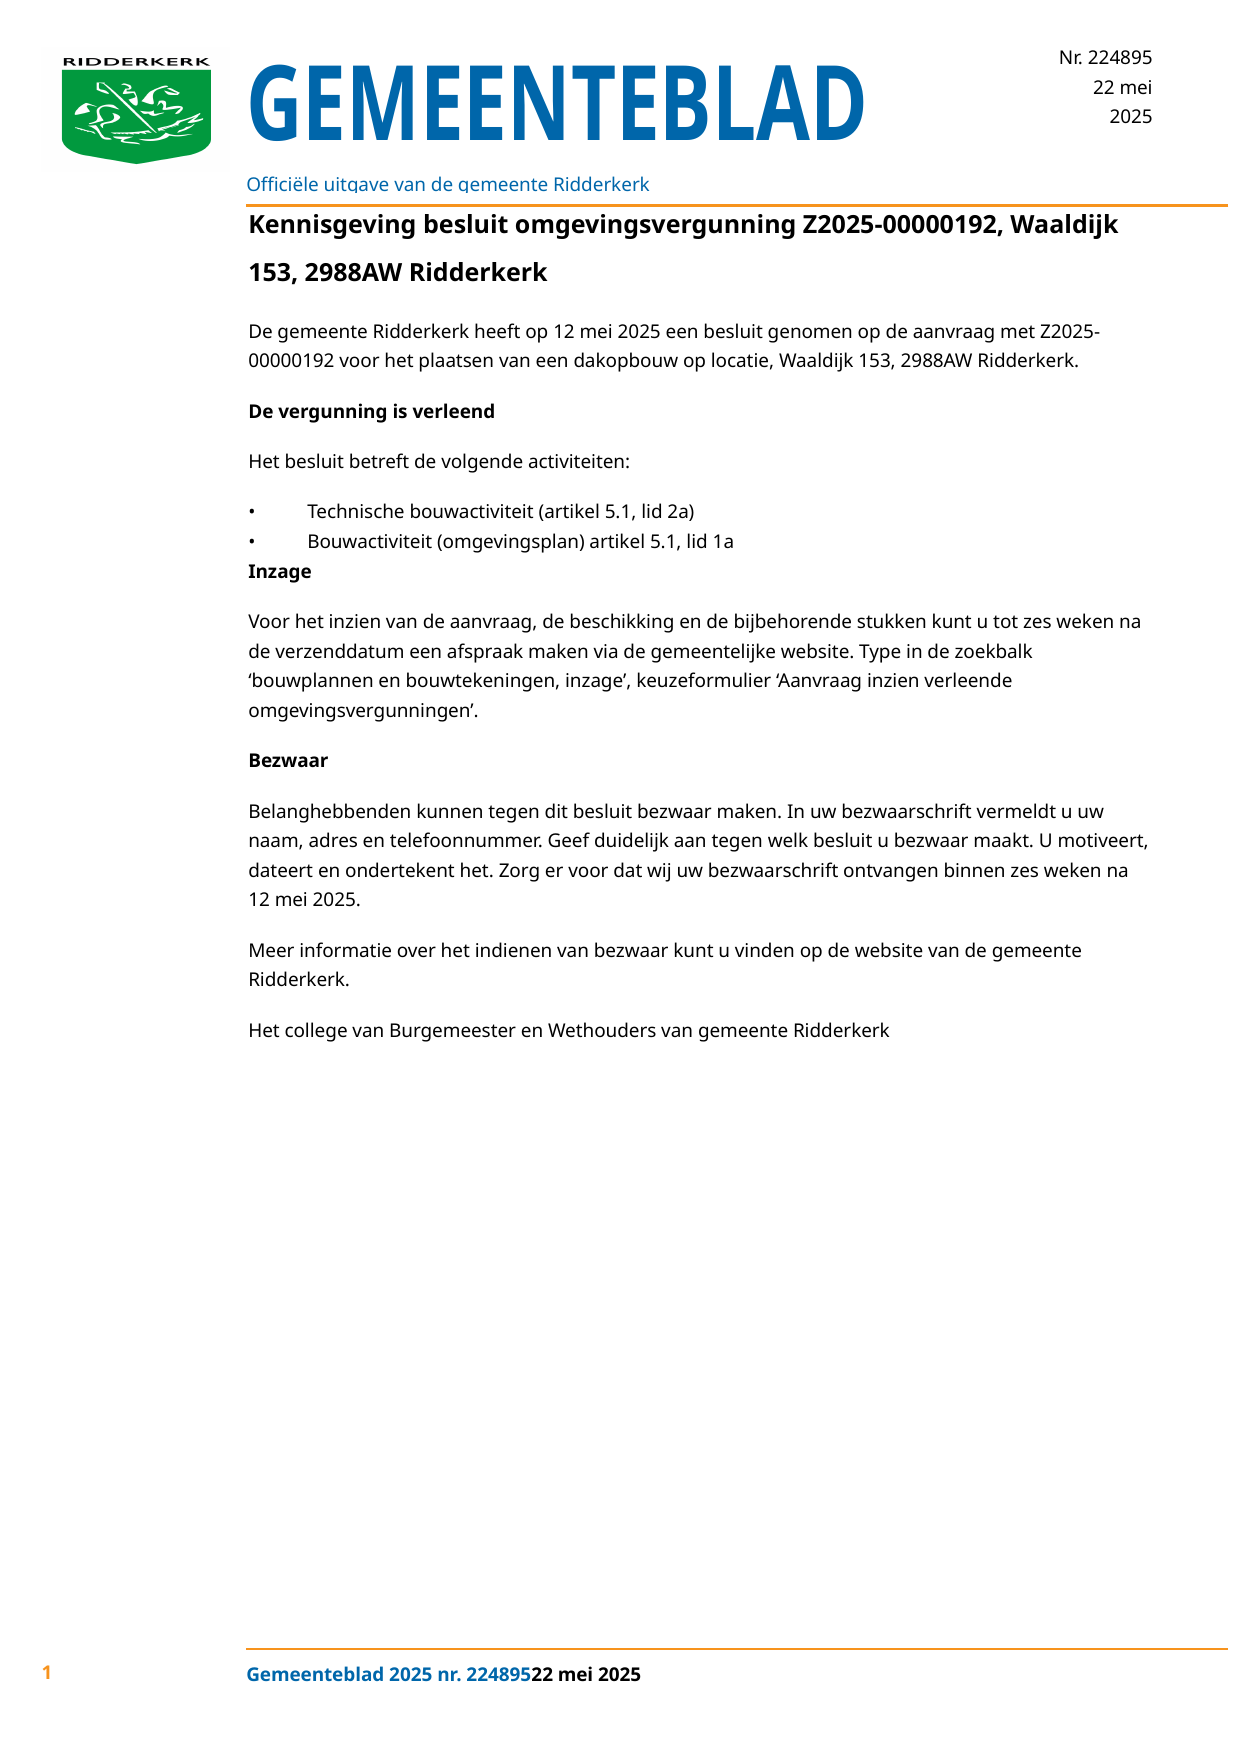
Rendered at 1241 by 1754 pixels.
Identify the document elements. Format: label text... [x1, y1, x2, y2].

text Het college van Burgemeester en Wethouders van gemeente Ridderkerk [248, 1017, 1152, 1043]
text Voor het inzien van de aanvraag, de beschikking en de bijbehorende stukken kunt u tot zes weken na de verzenddatum een afspraak maken via de gemeentelijke website. Type in de zoekbalk ‘bouwplannen en bouwtekeningen, inzage’, keuzeformulier ‘Aanvraag inzien verleende omgevingsvergunningen’. [248, 608, 1152, 723]
text Meer informatie over het indienen van bezwaar kunt u vinden op de website van de gemeente Ridderkerk. [248, 937, 1152, 992]
text Kennisgeving besluit omgevingsvergunning Z2025-00000192, Waaldijk 153, 2988AW Ridderkerk [248, 207, 1152, 288]
list Technische bouwactiviteit (artikel 5.1, lid 2a) [248, 499, 1152, 524]
text De vergunning is verleend [248, 398, 1152, 424]
text De gemeente Ridderkerk heeft op 12 mei 2025 een besluit genomen op de aanvraag met Z2025-00000192 voor het plaatsen van een dakopbouw op locatie, Waaldijk 153, 2988AW Ridderkerk. [248, 318, 1152, 373]
picture [41, 47, 231, 172]
text Belanghebbenden kunnen tegen dit besluit bezwaar maken. In uw bezwaarschrift vermeldt u uw naam, adres en telefoonnummer. Geef duidelijk aan tegen welk besluit u bezwaar maakt. U motiveert, dateert en ondertekent het. Zorg er voor dat wij uw bezwaarschrift ontvangen binnen zes weken na 12 mei 2025. [248, 798, 1152, 912]
text Het besluit betreft de volgende activiteiten: [248, 448, 1152, 474]
text Bezwaar [248, 747, 1152, 773]
list Bouwactiviteit (omgevingsplan) artikel 5.1, lid 1a [248, 528, 1152, 554]
text Inzage [248, 558, 1152, 584]
